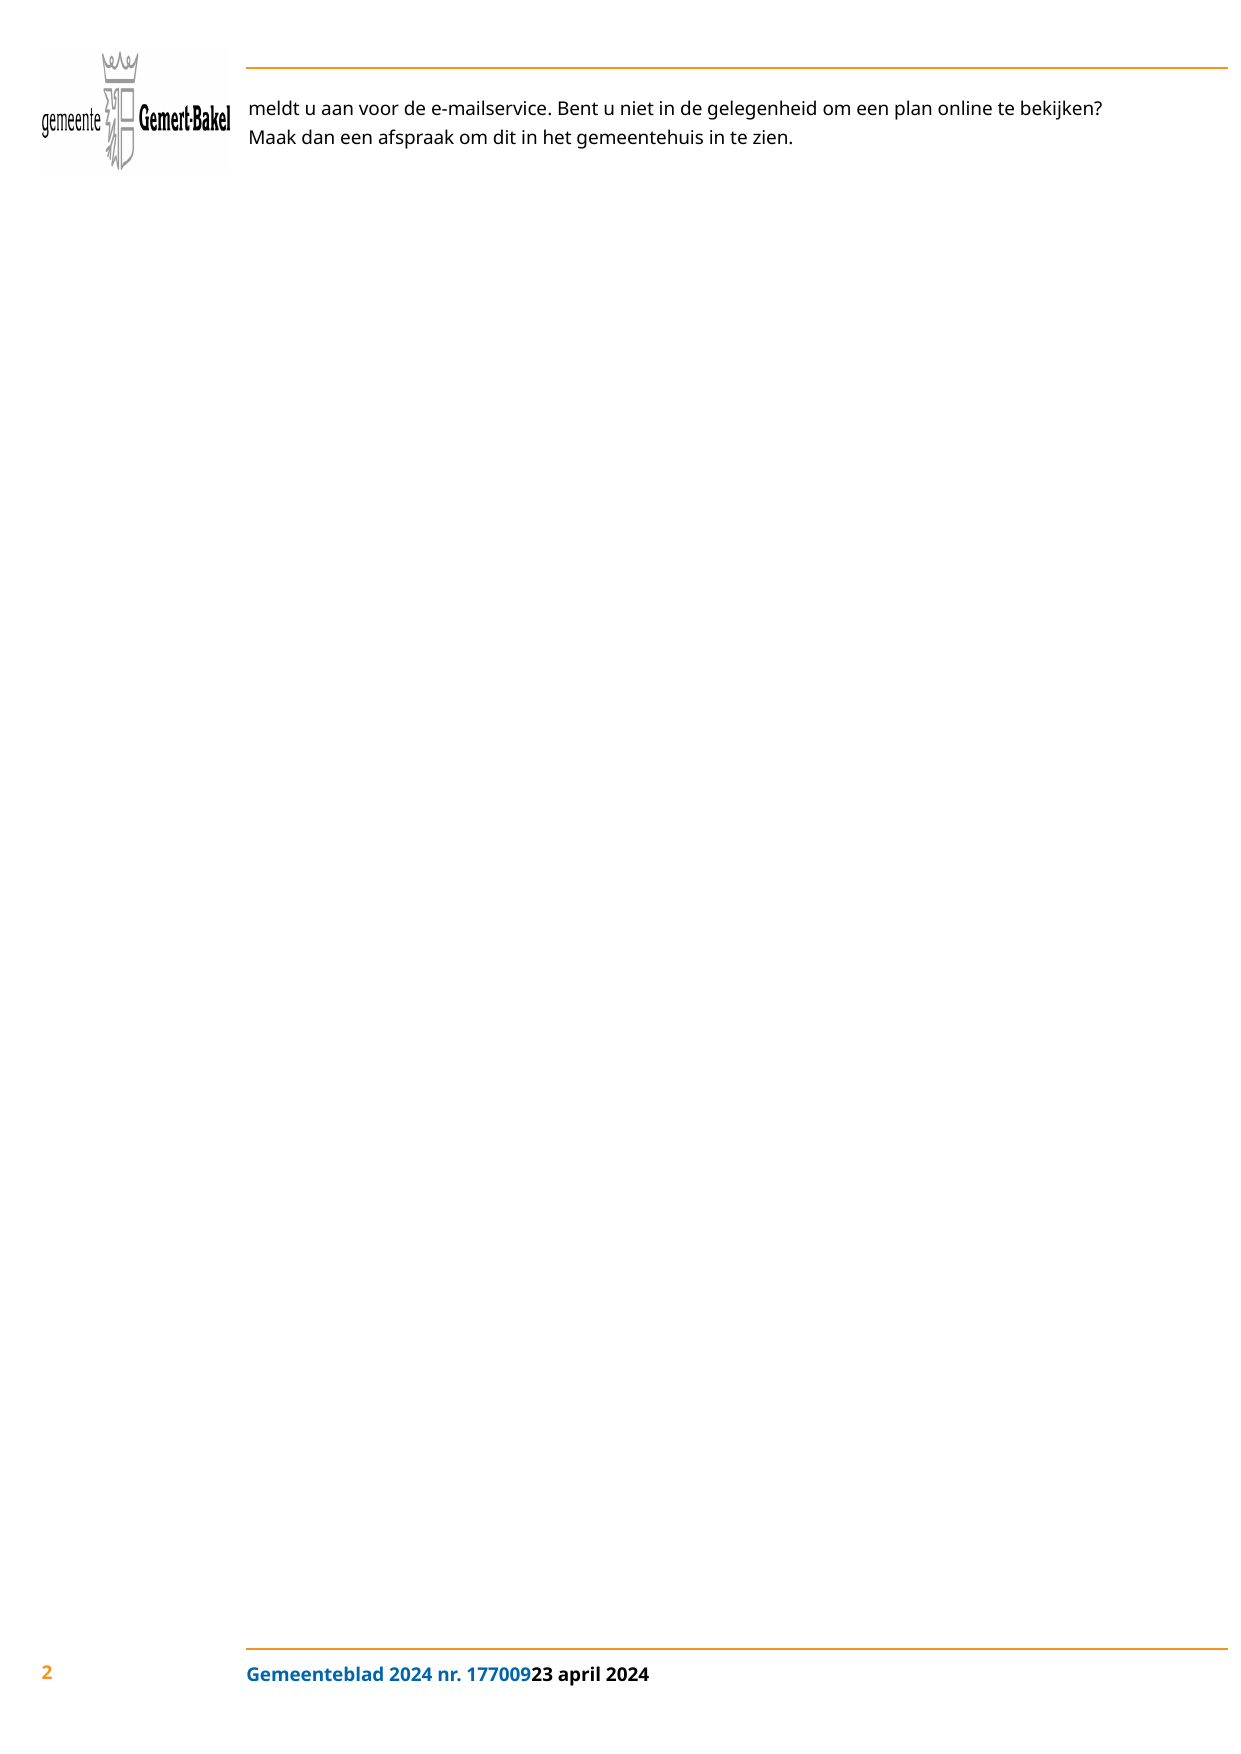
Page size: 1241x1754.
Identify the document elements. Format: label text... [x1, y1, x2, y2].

picture [41, 47, 231, 172]
text meldt u aan voor de e-mailservice. Bent u niet in de gelegenheid om een plan online te bekijken? Maak dan een afspraak om dit in het gemeentehuis in te zien. [248, 95, 1152, 150]
